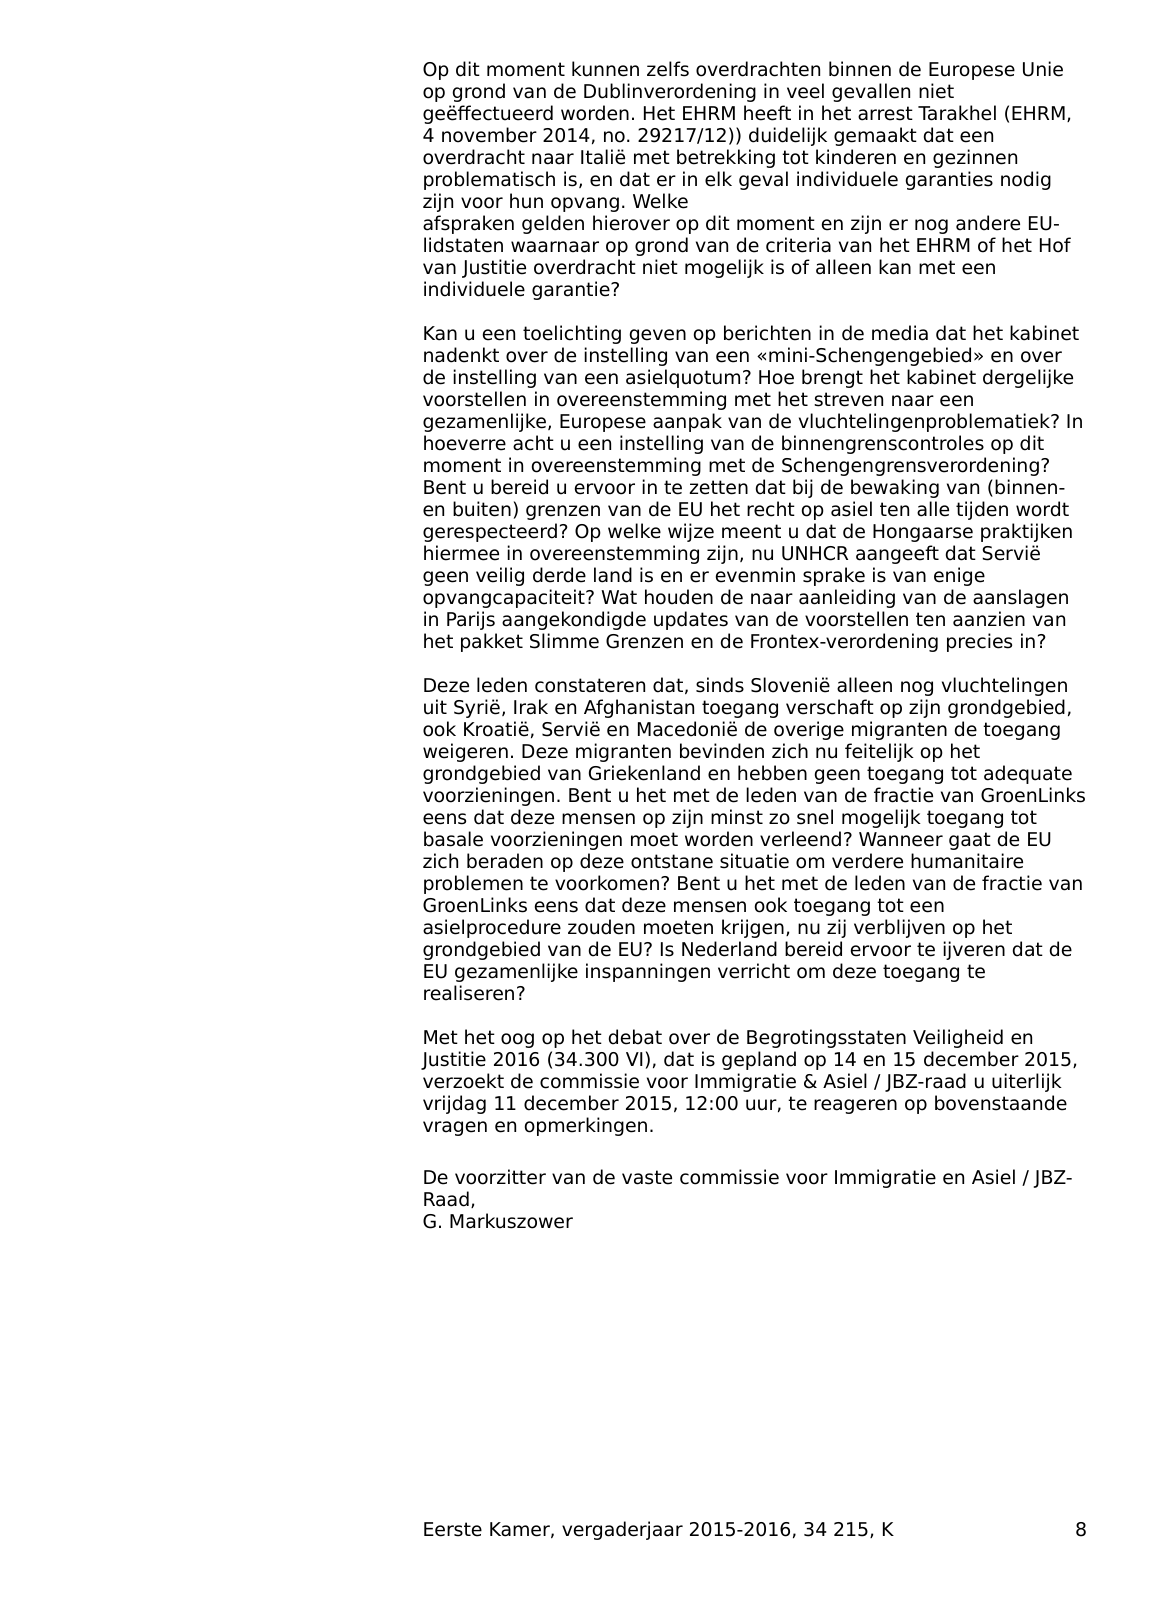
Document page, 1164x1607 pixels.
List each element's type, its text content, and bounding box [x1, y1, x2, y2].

text Kan u een toelichting geven op berichten in de media dat het kabinet nadenkt over de instelling van een «mini-Schengengebied» en over de instelling van een asielquotum? Hoe brengt het kabinet dergelijke voorstellen in overeenstemming met het streven naar een gezamenlijke, Europese aanpak van de vluchtelingenproblematiek? In hoeverre acht u een instelling van de binnengrenscontroles op dit moment in overeenstemming met de Schengengrensverordening? Bent u bereid u ervoor in te zetten dat bij de bewaking van (binnen- en buiten) grenzen van de EU het recht op asiel ten alle tijden wordt gerespecteerd? Op welke wijze meent u dat de Hongaarse praktijken hiermee in overeenstemming zijn, nu UNHCR aangeeft dat Servië geen veilig derde land is en er evenmin sprake is van enige opvangcapaciteit? Wat houden de naar aanleiding van de aanslagen in Parijs aangekondigde updates van de voorstellen ten aanzien van het pakket Slimme Grenzen en de Frontex-verordening precies in? [422, 323, 1087, 653]
text De voorzitter van de vaste commissie voor Immigratie en Asiel / JBZ-Raad, G. Markuszower [422, 1167, 1087, 1233]
text Met het oog op het debat over de Begrotingsstaten Veiligheid en Justitie 2016 (34.300 VI), dat is gepland op 14 en 15 december 2015, verzoekt de commissie voor Immigratie & Asiel / JBZ-raad u uiterlijk vrijdag 11 december 2015, 12:00 uur, te reageren op bovenstaande vragen en opmerkingen. [422, 1027, 1087, 1137]
text afspraken gelden hierover op dit moment en zijn er nog andere EU-lidstaten waarnaar op grond van de criteria van het EHRM of het Hof van Justitie overdracht niet mogelijk is of alleen kan met een individuele garantie? [422, 213, 1087, 301]
text Deze leden constateren dat, sinds Slovenië alleen nog vluchtelingen uit Syrië, Irak en Afghanistan toegang verschaft op zijn grondgebied, ook Kroatië, Servië en Macedonië de overige migranten de toegang weigeren. Deze migranten bevinden zich nu feitelijk op het grondgebied van Griekenland en hebben geen toegang tot adequate voorzieningen. Bent u het met de leden van de fractie van GroenLinks eens dat deze mensen op zijn minst zo snel mogelijk toegang tot basale voorzieningen moet worden verleend? Wanneer gaat de EU zich beraden op deze ontstane situatie om verdere humanitaire problemen te voorkomen? Bent u het met de leden van de fractie van GroenLinks eens dat deze mensen ook toegang tot een asielprocedure zouden moeten krijgen, nu zij verblijven op het grondgebied van de EU? Is Nederland bereid ervoor te ijveren dat de EU gezamenlijke inspanningen verricht om deze toegang te realiseren? [422, 675, 1087, 1004]
text Op dit moment kunnen zelfs overdrachten binnen de Europese Unie op grond van de Dublinverordening in veel gevallen niet geëffectueerd worden. Het EHRM heeft in het arrest Tarakhel (EHRM, 4 november 2014, no. 29217/12)) duidelijk gemaakt dat een overdracht naar Italië met betrekking tot kinderen en gezinnen problematisch is, en dat er in elk geval individuele garanties nodig zijn voor hun opvang. Welke [422, 59, 1087, 213]
